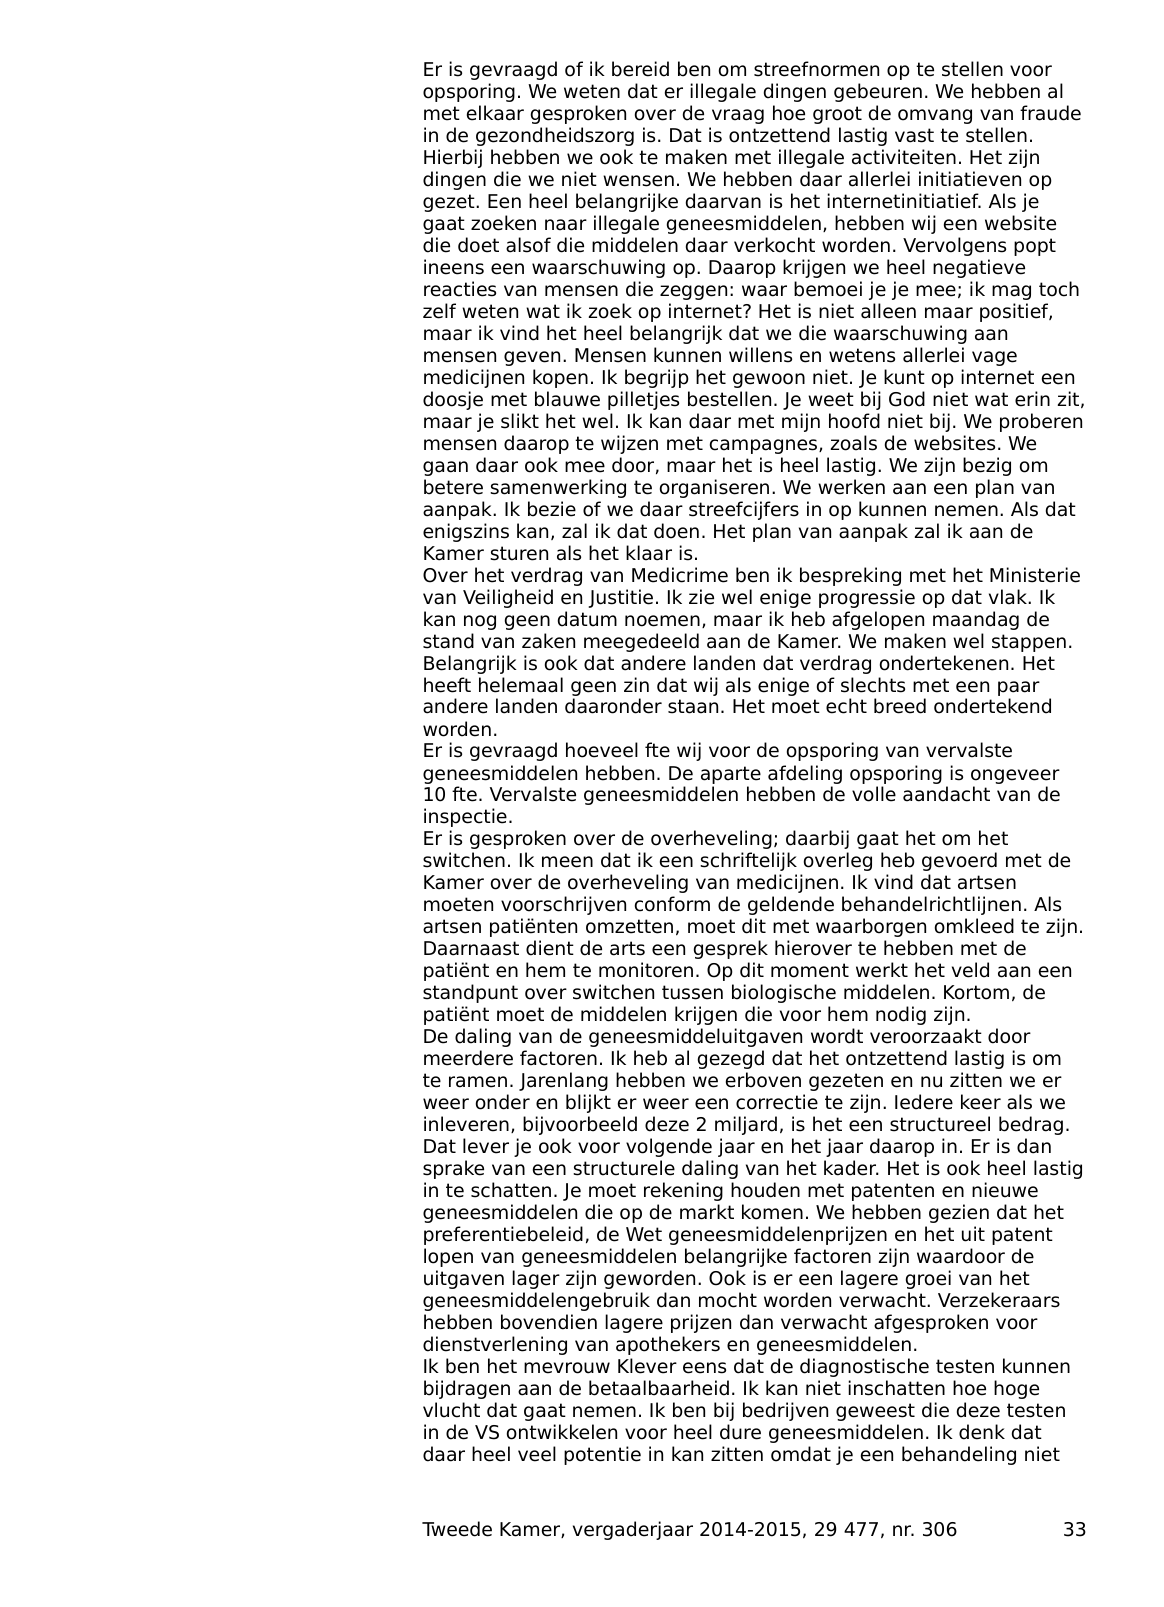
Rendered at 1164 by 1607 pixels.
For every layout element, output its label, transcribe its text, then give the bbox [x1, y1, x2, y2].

text Er is gevraagd of ik bereid ben om streefnormen op te stellen voor opsporing. We weten dat er illegale dingen gebeuren. We hebben al met elkaar gesproken over de vraag hoe groot de omvang van fraude in de gezondheidszorg is. Dat is ontzettend lastig vast te stellen. Hierbij hebben we ook te maken met illegale activiteiten. Het zijn dingen die we niet wensen. We hebben daar allerlei initiatieven op gezet. Een heel belangrijke daarvan is het internetinitiatief. Als je gaat zoeken naar illegale geneesmiddelen, hebben wij een website die doet alsof die middelen daar verkocht worden. Vervolgens popt ineens een waarschuwing op. Daarop krijgen we heel negatieve reacties van mensen die zeggen: waar bemoei je je mee; ik mag toch zelf weten wat ik zoek op internet? Het is niet alleen maar positief, maar ik vind het heel belangrijk dat we die waarschuwing aan mensen geven. Mensen kunnen willens en wetens allerlei vage medicijnen kopen. Ik begrijp het gewoon niet. Je kunt op internet een doosje met blauwe pilletjes bestellen. Je weet bij God niet wat erin zit, maar je slikt het wel. Ik kan daar met mijn hoofd niet bij. We proberen mensen daarop te wijzen met campagnes, zoals de websites. We gaan daar ook mee door, maar het is heel lastig. We zijn bezig om betere samenwerking te organiseren. We werken aan een plan van aanpak. Ik bezie of we daar streefcijfers in op kunnen nemen. Als dat enigszins kan, zal ik dat doen. Het plan van aanpak zal ik aan de Kamer sturen als het klaar is. [422, 59, 1087, 564]
text Ik ben het mevrouw Klever eens dat de diagnostische testen kunnen bijdragen aan de betaalbaarheid. Ik kan niet inschatten hoe hoge vlucht dat gaat nemen. Ik ben bij bedrijven geweest die deze testen in de VS ontwikkelen voor heel dure geneesmiddelen. Ik denk dat daar heel veel potentie in kan zitten omdat je een behandeling niet [422, 1356, 1087, 1466]
text De daling van de geneesmiddeluitgaven wordt veroorzaakt door meerdere factoren. Ik heb al gezegd dat het ontzettend lastig is om te ramen. Jarenlang hebben we erboven gezeten en nu zitten we er weer onder en blijkt er weer een correctie te zijn. Iedere keer als we inleveren, bijvoorbeeld deze 2 miljard, is het een structureel bedrag. Dat lever je ook voor volgende jaar en het jaar daarop in. Er is dan sprake van een structurele daling van het kader. Het is ook heel lastig in te schatten. Je moet rekening houden met patenten en nieuwe geneesmiddelen die op de markt komen. We hebben gezien dat het preferentiebeleid, de Wet geneesmiddelenprijzen en het uit patent lopen van geneesmiddelen belangrijke factoren zijn waardoor de uitgaven lager zijn geworden. Ook is er een lagere groei van het geneesmiddelengebruik dan mocht worden verwacht. Verzekeraars hebben bovendien lagere prijzen dan verwacht afgesproken voor dienstverlening van apothekers en geneesmiddelen. [422, 1026, 1087, 1356]
text Er is gevraagd hoeveel fte wij voor de opsporing van vervalste geneesmiddelen hebben. De aparte afdeling opsporing is ongeveer 10 fte. Vervalste geneesmiddelen hebben de volle aandacht van de inspectie. [422, 740, 1087, 828]
text Er is gesproken over de overheveling; daarbij gaat het om het switchen. Ik meen dat ik een schriftelijk overleg heb gevoerd met de Kamer over de overheveling van medicijnen. Ik vind dat artsen moeten voorschrijven conform de geldende behandelrichtlijnen. Als artsen patiënten omzetten, moet dit met waarborgen omkleed te zijn. Daarnaast dient de arts een gesprek hierover te hebben met de patiënt en hem te monitoren. Op dit moment werkt het veld aan een standpunt over switchen tussen biologische middelen. Kortom, de patiënt moet de middelen krijgen die voor hem nodig zijn. [422, 828, 1087, 1026]
text Over het verdrag van Medicrime ben ik bespreking met het Ministerie van Veiligheid en Justitie. Ik zie wel enige progressie op dat vlak. Ik kan nog geen datum noemen, maar ik heb afgelopen maandag de stand van zaken meegedeeld aan de Kamer. We maken wel stappen. Belangrijk is ook dat andere landen dat verdrag ondertekenen. Het heeft helemaal geen zin dat wij als enige of slechts met een paar andere landen daaronder staan. Het moet echt breed ondertekend worden. [422, 564, 1087, 740]
